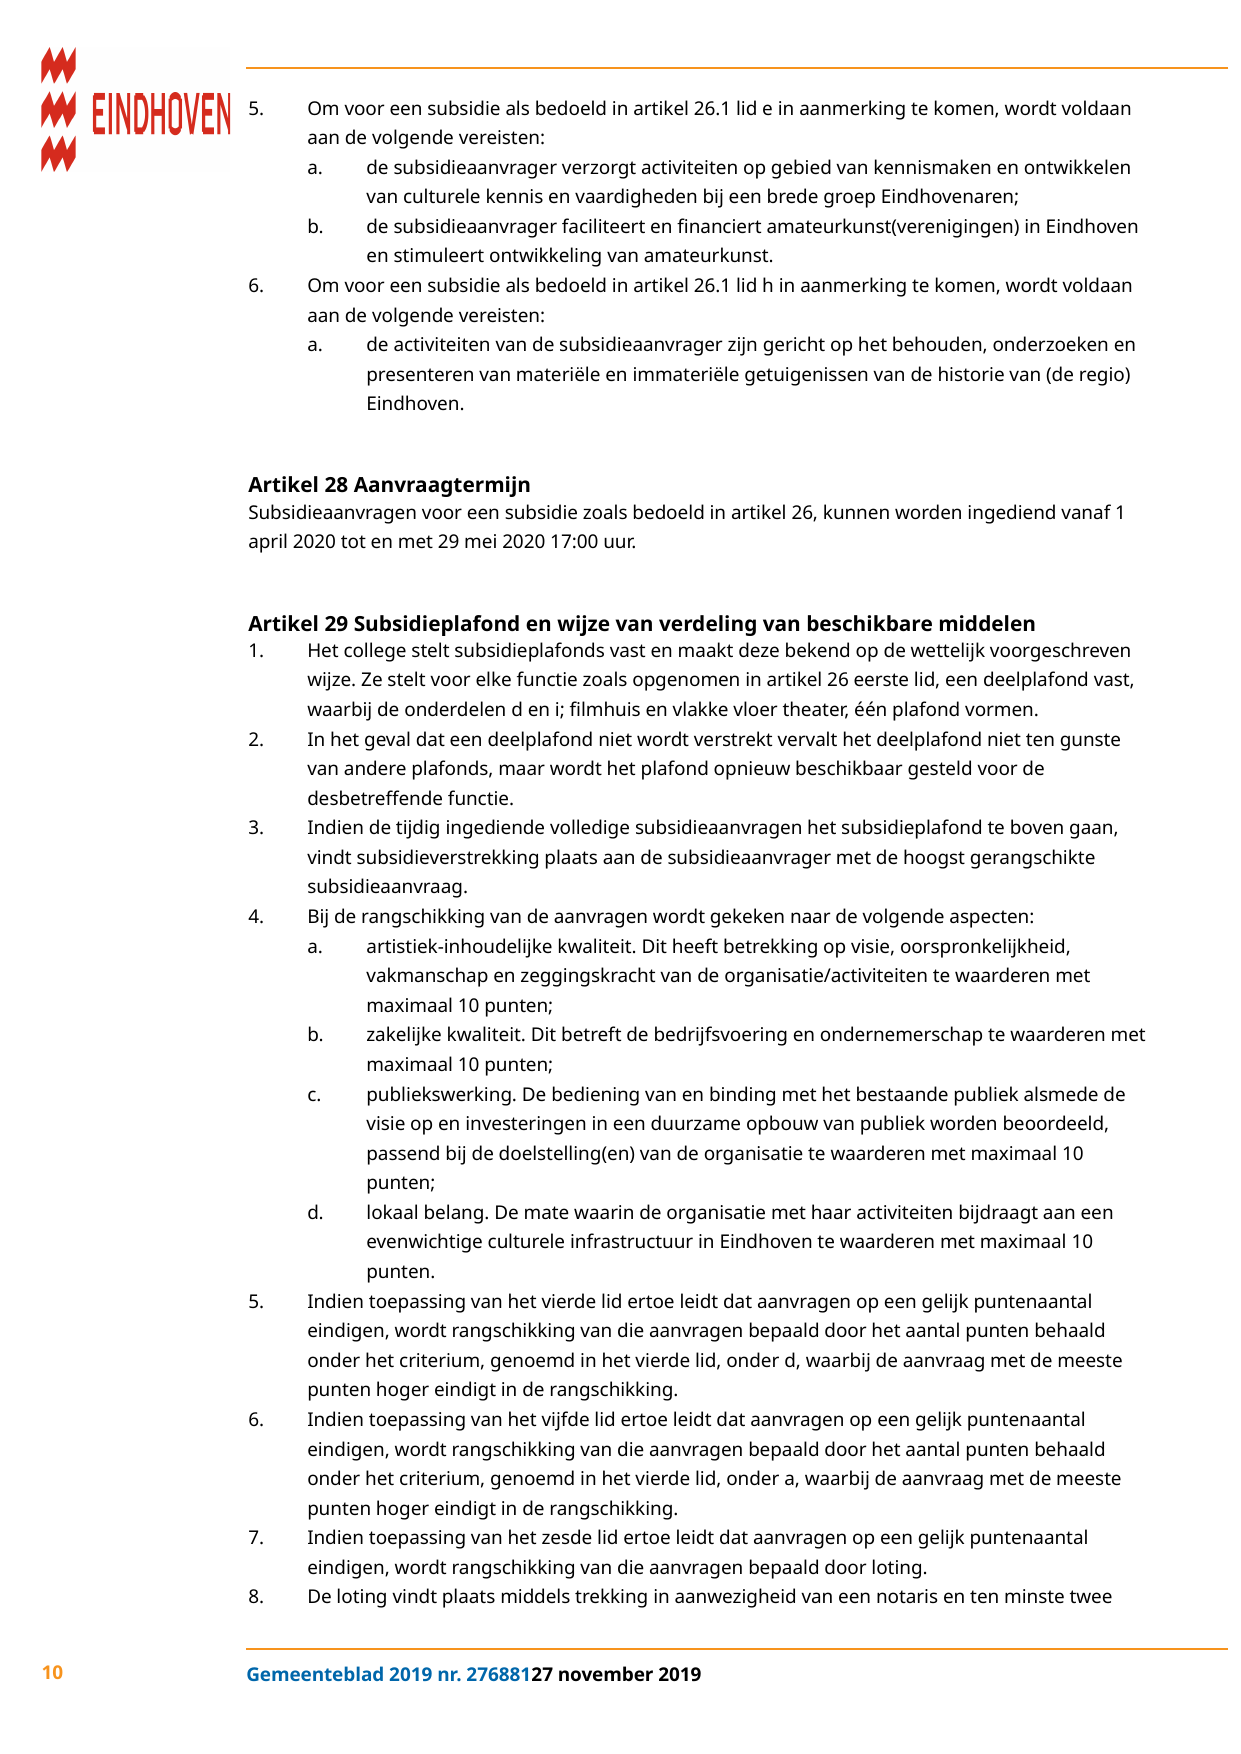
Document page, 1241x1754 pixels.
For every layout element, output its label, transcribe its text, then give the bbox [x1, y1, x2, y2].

list zakelijke kwaliteit. Dit betreft de bedrijfsvoering en ondernemerschap te waarderen met maximaal 10 punten; [307, 1022, 1152, 1077]
list Bij de rangschikking van de aanvragen wordt gekeken naar de volgende aspecten: [248, 903, 1152, 929]
text Artikel 28 Aanvraagtermijn [248, 471, 1152, 499]
list Indien de tijdig ingediende volledige subsidieaanvragen het subsidieplafond te boven gaan, vindt subsidieverstrekking plaats aan de subsidieaanvrager met de hoogst gerangschikte subsidieaanvraag. [248, 814, 1152, 899]
text Subsidieaanvragen voor een subsidie zoals bedoeld in artikel 26, kunnen worden ingediend vanaf 1 april 2020 tot en met 29 mei 2020 17:00 uur. [248, 499, 1152, 554]
list Om voor een subsidie als bedoeld in artikel 26.1 lid e in aanmerking te komen, wordt voldaan aan de volgende vereisten: [248, 95, 1152, 150]
list De loting vindt plaats middels trekking in aanwezigheid van een notaris en ten minste twee [248, 1584, 1152, 1609]
text Artikel 29 Subsidieplafond en wijze van verdeling van beschikbare middelen [248, 609, 1152, 637]
list Het college stelt subsidieplafonds vast en maakt deze bekend op de wettelijk voorgeschreven wijze. Ze stelt voor elke functie zoals opgenomen in artikel 26 eerste lid, een deelplafond vast, waarbij de onderdelen d en i; filmhuis en vlakke vloer theater, één plafond vormen. [248, 637, 1152, 722]
list Indien toepassing van het zesde lid ertoe leidt dat aanvragen op een gelijk puntenaantal eindigen, wordt rangschikking van die aanvragen bepaald door loting. [248, 1524, 1152, 1580]
list de subsidieaanvrager faciliteert en financiert amateurkunst(verenigingen) in Eindhoven en stimuleert ontwikkeling van amateurkunst. [307, 213, 1152, 268]
list de subsidieaanvrager verzorgt activiteiten op gebied van kennismaken en ontwikkelen van culturele kennis en vaardigheden bij een brede groep Eindhovenaren; [307, 154, 1152, 209]
list publiekswerking. De bediening van en binding met het bestaande publiek alsmede de visie op en investeringen in een duurzame opbouw van publiek worden beoordeeld, passend bij de doelstelling(en) van de organisatie te waarderen met maximaal 10 punten; [307, 1081, 1152, 1195]
list Indien toepassing van het vierde lid ertoe leidt dat aanvragen op een gelijk puntenaantal eindigen, wordt rangschikking van die aanvragen bepaald door het aantal punten behaald onder het criterium, genoemd in het vierde lid, onder d, waarbij de aanvraag met de meeste punten hoger eindigt in de rangschikking. [248, 1288, 1152, 1402]
list artistiek-inhoudelijke kwaliteit. Dit heeft betrekking op visie, oorspronkelijkheid, vakmanschap en zeggingskracht van de organisatie/activiteiten te waarderen met maximaal 10 punten; [307, 933, 1152, 1018]
picture [41, 47, 231, 172]
list In het geval dat een deelplafond niet wordt verstrekt vervalt het deelplafond niet ten gunste van andere plafonds, maar wordt het plafond opnieuw beschikbaar gesteld voor de desbetreffende functie. [248, 726, 1152, 811]
list de activiteiten van de subsidieaanvrager zijn gericht op het behouden, onderzoeken en presenteren van materiële en immateriële getuigenissen van de historie van (de regio) Eindhoven. [307, 331, 1152, 416]
list Indien toepassing van het vijfde lid ertoe leidt dat aanvragen op een gelijk puntenaantal eindigen, wordt rangschikking van die aanvragen bepaald door het aantal punten behaald onder het criterium, genoemd in het vierde lid, onder a, waarbij de aanvraag met de meeste punten hoger eindigt in de rangschikking. [248, 1406, 1152, 1521]
list lokaal belang. De mate waarin de organisatie met haar activiteiten bijdraagt aan een evenwichtige culturele infrastructuur in Eindhoven te waarderen met maximaal 10 punten. [307, 1199, 1152, 1284]
list Om voor een subsidie als bedoeld in artikel 26.1 lid h in aanmerking te komen, wordt voldaan aan de volgende vereisten: [248, 272, 1152, 328]
